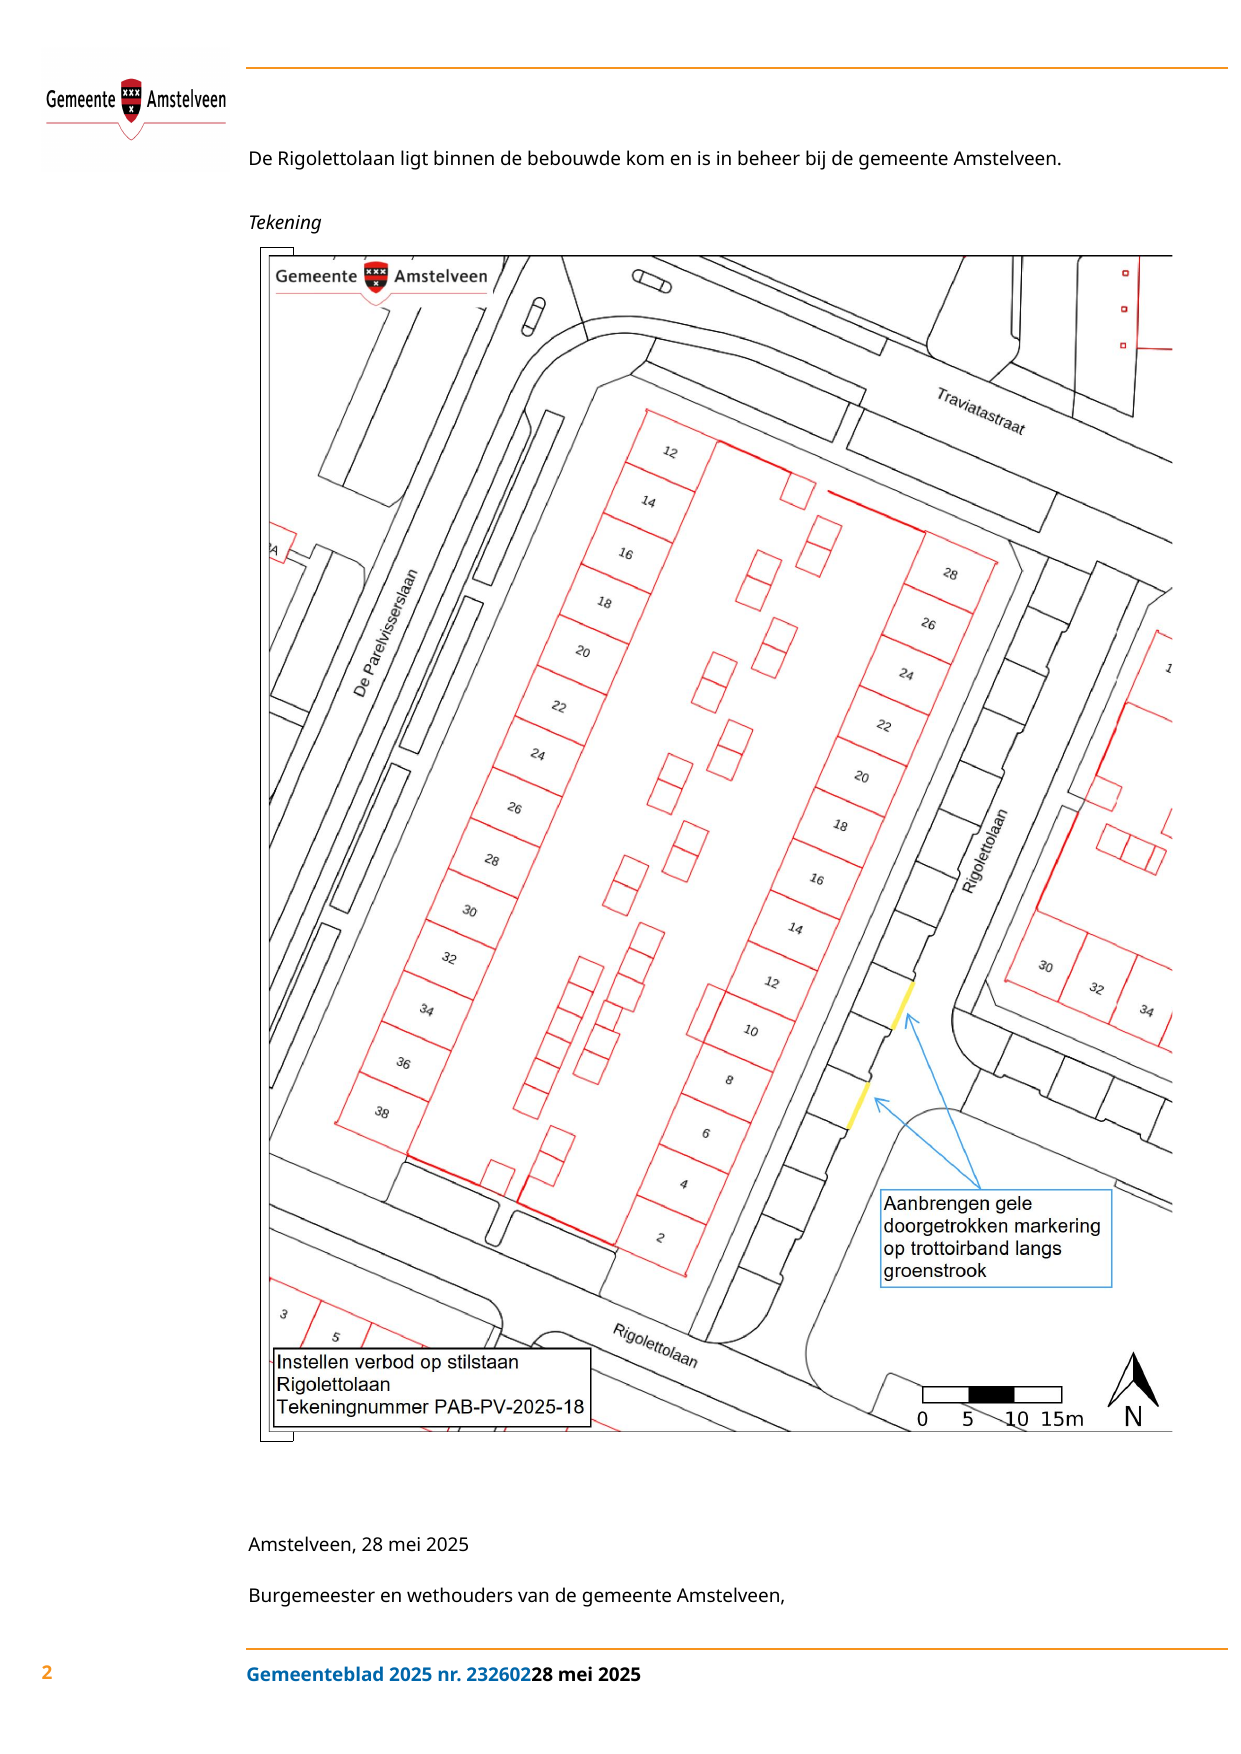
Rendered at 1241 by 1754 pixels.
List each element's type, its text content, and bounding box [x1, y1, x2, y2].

picture [268, 255, 1173, 1432]
text Amstelveen, 28 mei 2025 [248, 1531, 1152, 1557]
text Burgemeester en wethouders van de gemeente Amstelveen, [248, 1582, 1152, 1608]
text Tekening [248, 209, 1152, 235]
text De Rigolettolaan ligt binnen de bebouwde kom en is in beheer bij de gemeente Amstelveen. [248, 145, 1152, 171]
picture [41, 47, 231, 172]
